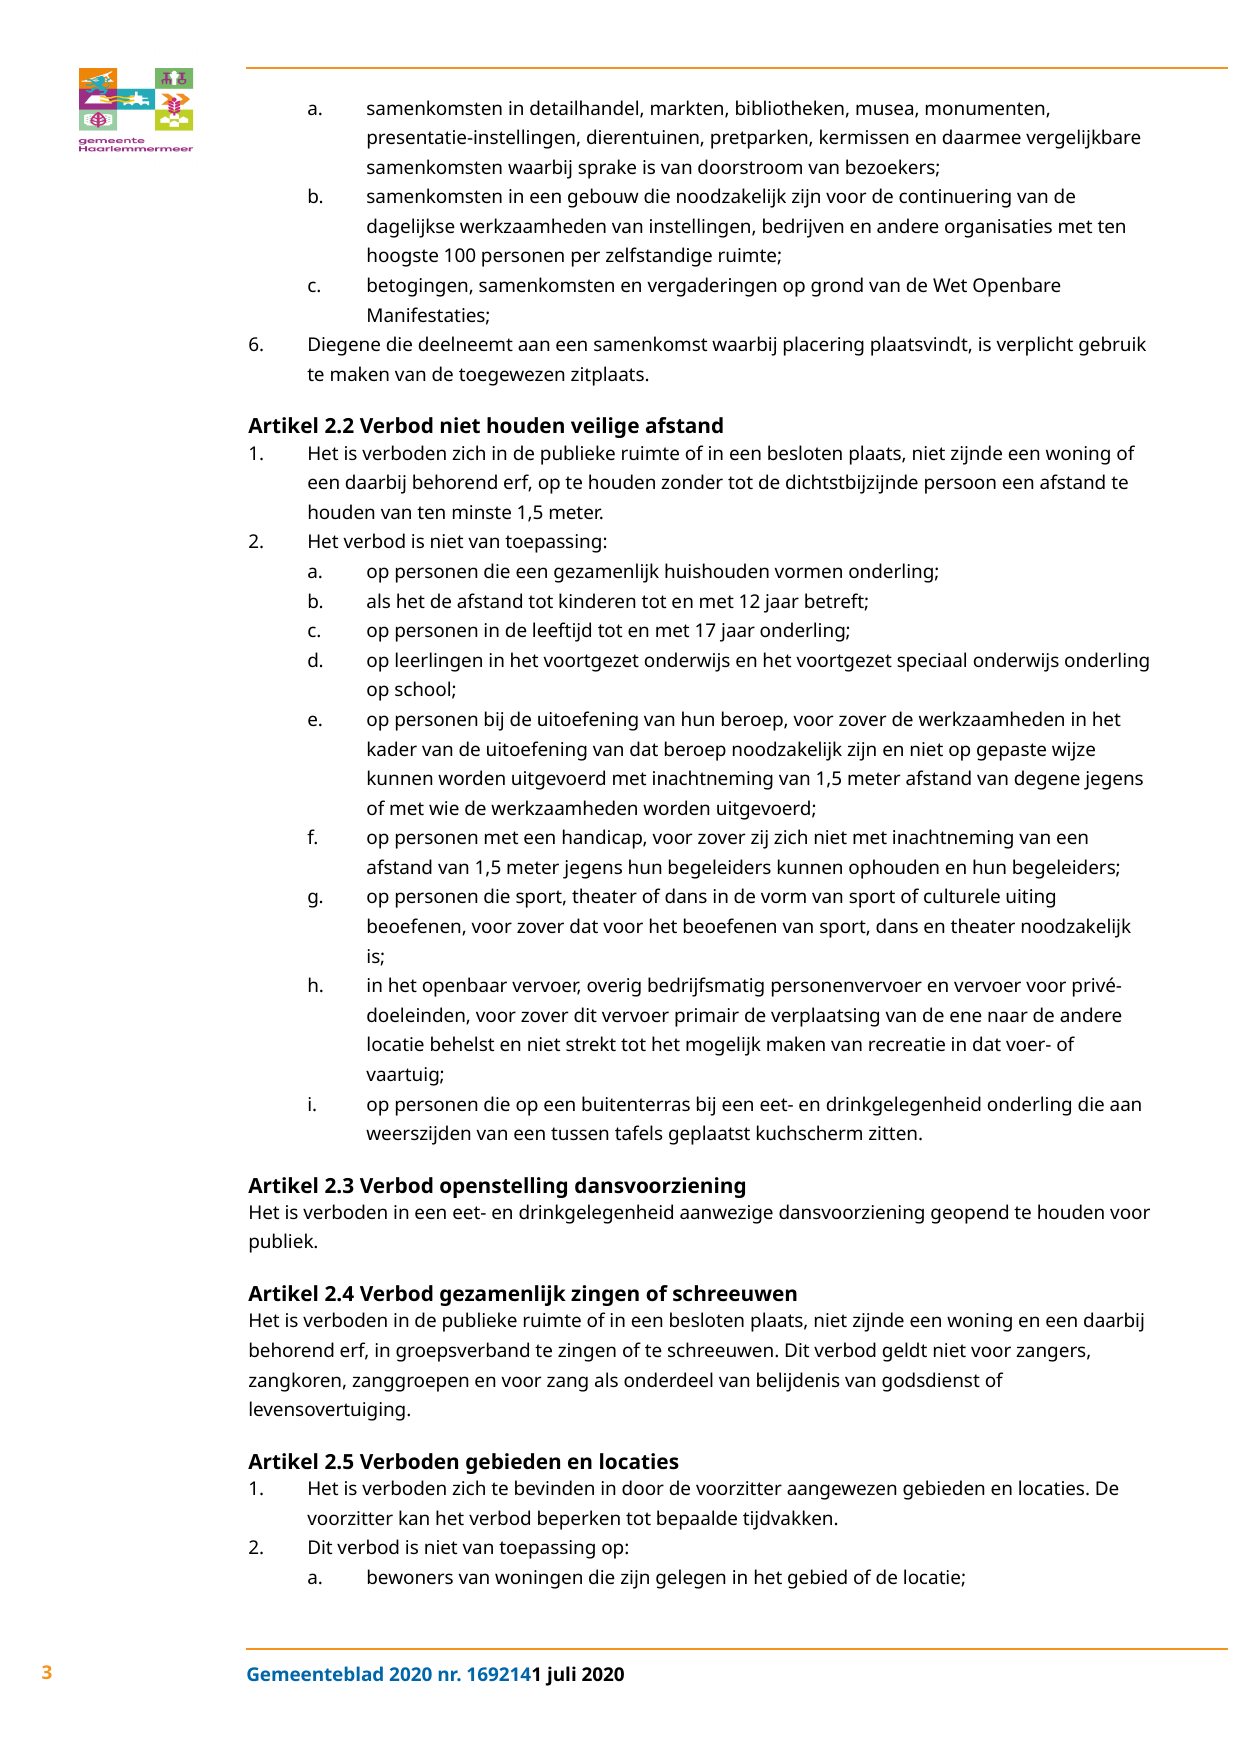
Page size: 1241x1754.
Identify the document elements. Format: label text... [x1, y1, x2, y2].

text Artikel 2.2 Verbod niet houden veilige afstand [248, 411, 1152, 440]
list op personen in de leeftijd tot en met 17 jaar onderling; [307, 617, 1152, 643]
list op personen bij de uitoefening van hun beroep, voor zover de werkzaamheden in het kader van de uitoefening van dat beroep noodzakelijk zijn en niet op gepaste wijze kunnen worden uitgevoerd met inachtneming van 1,5 meter afstand van degene jegens of met wie de werkzaamheden worden uitgevoerd; [307, 706, 1152, 821]
list samenkomsten in een gebouw die noodzakelijk zijn voor de continuering van de dagelijkse werkzaamheden van instellingen, bedrijven en andere organisaties met ten hoogste 100 personen per zelfstandige ruimte; [307, 183, 1152, 268]
list op personen met een handicap, voor zover zij zich niet met inachtneming van een afstand van 1,5 meter jegens hun begeleiders kunnen ophouden en hun begeleiders; [307, 824, 1152, 880]
list als het de afstand tot kinderen tot en met 12 jaar betreft; [307, 588, 1152, 613]
text Het is verboden in de publieke ruimte of in een besloten plaats, niet zijnde een woning en een daarbij behorend erf, in groepsverband te zingen of te schreeuwen. Dit verbod geldt niet voor zangers, zangkoren, zanggroepen en voor zang als onderdeel van belijdenis van godsdienst of levensovertuiging. [248, 1308, 1152, 1422]
list Dit verbod is niet van toepassing op: [248, 1534, 1152, 1560]
list op personen die op een buitenterras bij een eet- en drinkgelegenheid onderling die aan weerszijden van een tussen tafels geplaatst kuchscherm zitten. [307, 1091, 1152, 1146]
text Het is verboden in een eet- en drinkgelegenheid aanwezige dansvoorziening geopend te houden voor publiek. [248, 1199, 1152, 1254]
list samenkomsten in detailhandel, markten, bibliotheken, musea, monumenten, presentatie-instellingen, dierentuinen, pretparken, kermissen en daarmee vergelijkbare samenkomsten waarbij sprake is van doorstroom van bezoekers; [307, 95, 1152, 180]
list bewoners van woningen die zijn gelegen in het gebied of de locatie; [307, 1564, 1152, 1590]
list betogingen, samenkomsten en vergaderingen op grond van de Wet Openbare Manifestaties; [307, 272, 1152, 328]
text Artikel 2.5 Verboden gebieden en locaties [248, 1447, 1152, 1475]
list Het verbod is niet van toepassing: [248, 529, 1152, 554]
list in het openbaar vervoer, overig bedrijfsmatig personenvervoer en vervoer voor privé-doeleinden, voor zover dit vervoer primair de verplaatsing van de ene naar de andere locatie behelst en niet strekt tot het mogelijk maken van recreatie in dat voer- of vaartuig; [307, 972, 1152, 1087]
list op leerlingen in het voortgezet onderwijs en het voortgezet speciaal onderwijs onderling op school; [307, 647, 1152, 702]
text Artikel 2.4 Verbod gezamenlijk zingen of schreeuwen [248, 1279, 1152, 1308]
list op personen die een gezamenlijk huishouden vormen onderling; [307, 558, 1152, 584]
list Diegene die deelneemt aan een samenkomst waarbij placering plaatsvindt, is verplicht gebruik te maken van de toegewezen zitplaats. [248, 331, 1152, 387]
list Het is verboden zich in de publieke ruimte of in een besloten plaats, niet zijnde een woning of een daarbij behorend erf, op te houden zonder tot de dichtstbijzijnde persoon een afstand te houden van ten minste 1,5 meter. [248, 440, 1152, 525]
list Het is verboden zich te bevinden in door de voorzitter aangewezen gebieden en locaties. De voorzitter kan het verbod beperken tot bepaalde tijdvakken. [248, 1475, 1152, 1531]
list op personen die sport, theater of dans in de vorm van sport of culturele uiting beoefenen, voor zover dat voor het beoefenen van sport, dans en theater noodzakelijk is; [307, 884, 1152, 968]
picture [41, 47, 231, 172]
text Artikel 2.3 Verbod openstelling dansvoorziening [248, 1171, 1152, 1199]
